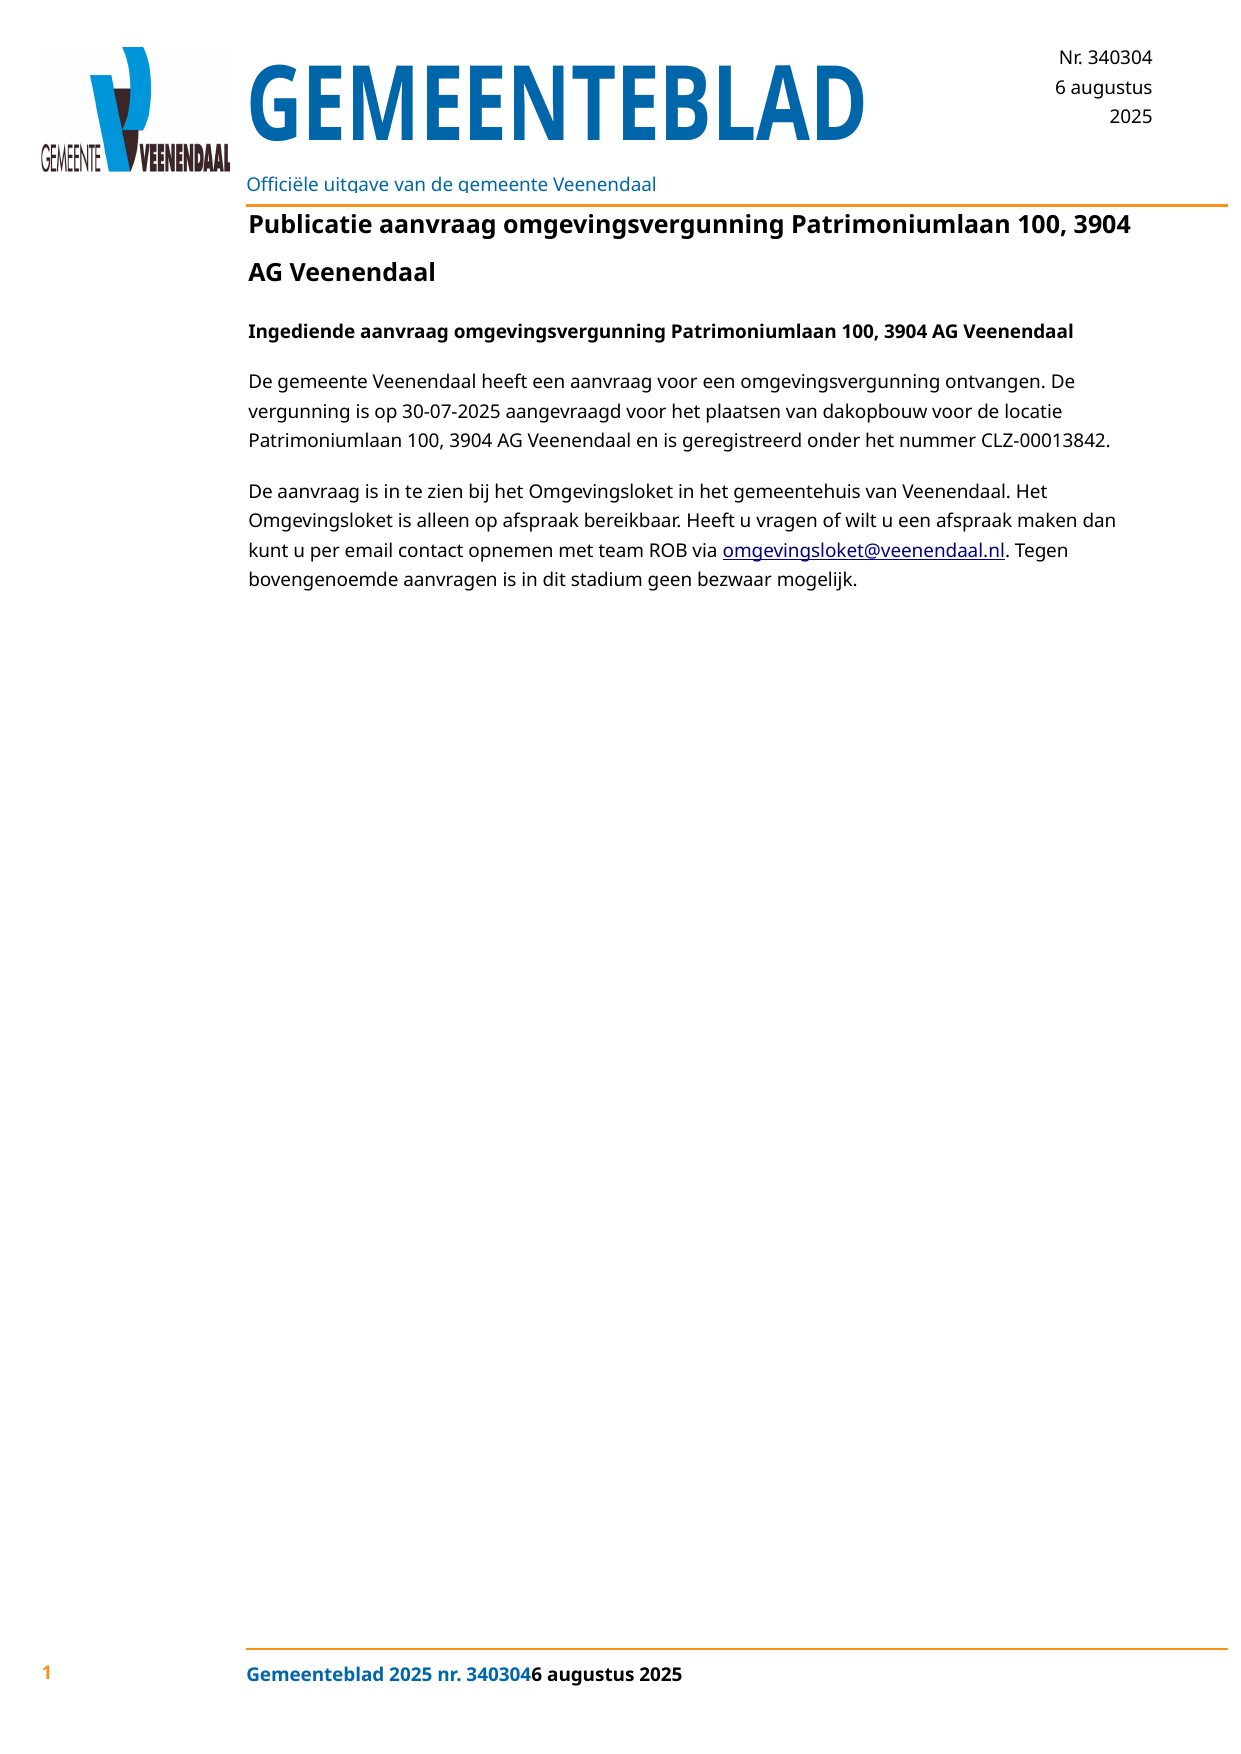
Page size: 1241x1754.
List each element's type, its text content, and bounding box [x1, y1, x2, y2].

text De gemeente Veenendaal heeft een aanvraag voor een omgevingsvergunning ontvangen. De vergunning is op 30-07-2025 aangevraagd voor het plaatsen van dakopbouw voor de locatie Patrimoniumlaan 100, 3904 AG Veenendaal en is geregistreerd onder het nummer CLZ-00013842. [248, 368, 1152, 453]
picture [41, 47, 130, 172]
text Publicatie aanvraag omgevingsvergunning Patrimoniumlaan 100, 3904 AG Veenendaal [248, 207, 1152, 288]
text Ingediende aanvraag omgevingsvergunning Patrimoniumlaan 100, 3904 AG Veenendaal [248, 318, 1152, 344]
picture [123, 47, 231, 172]
text De aanvraag is in te zien bij het Omgevingsloket in het gemeentehuis van Veenendaal. Het Omgevingsloket is alleen op afspraak bereikbaar. Heeft u vragen of wilt u een afspraak maken dan kunt u per email contact opnemen met team ROB via omgevingsloket@veenendaal.nl. Tegen bovengenoemde aanvragen is in dit stadium geen bezwaar mogelijk. [248, 478, 1152, 592]
